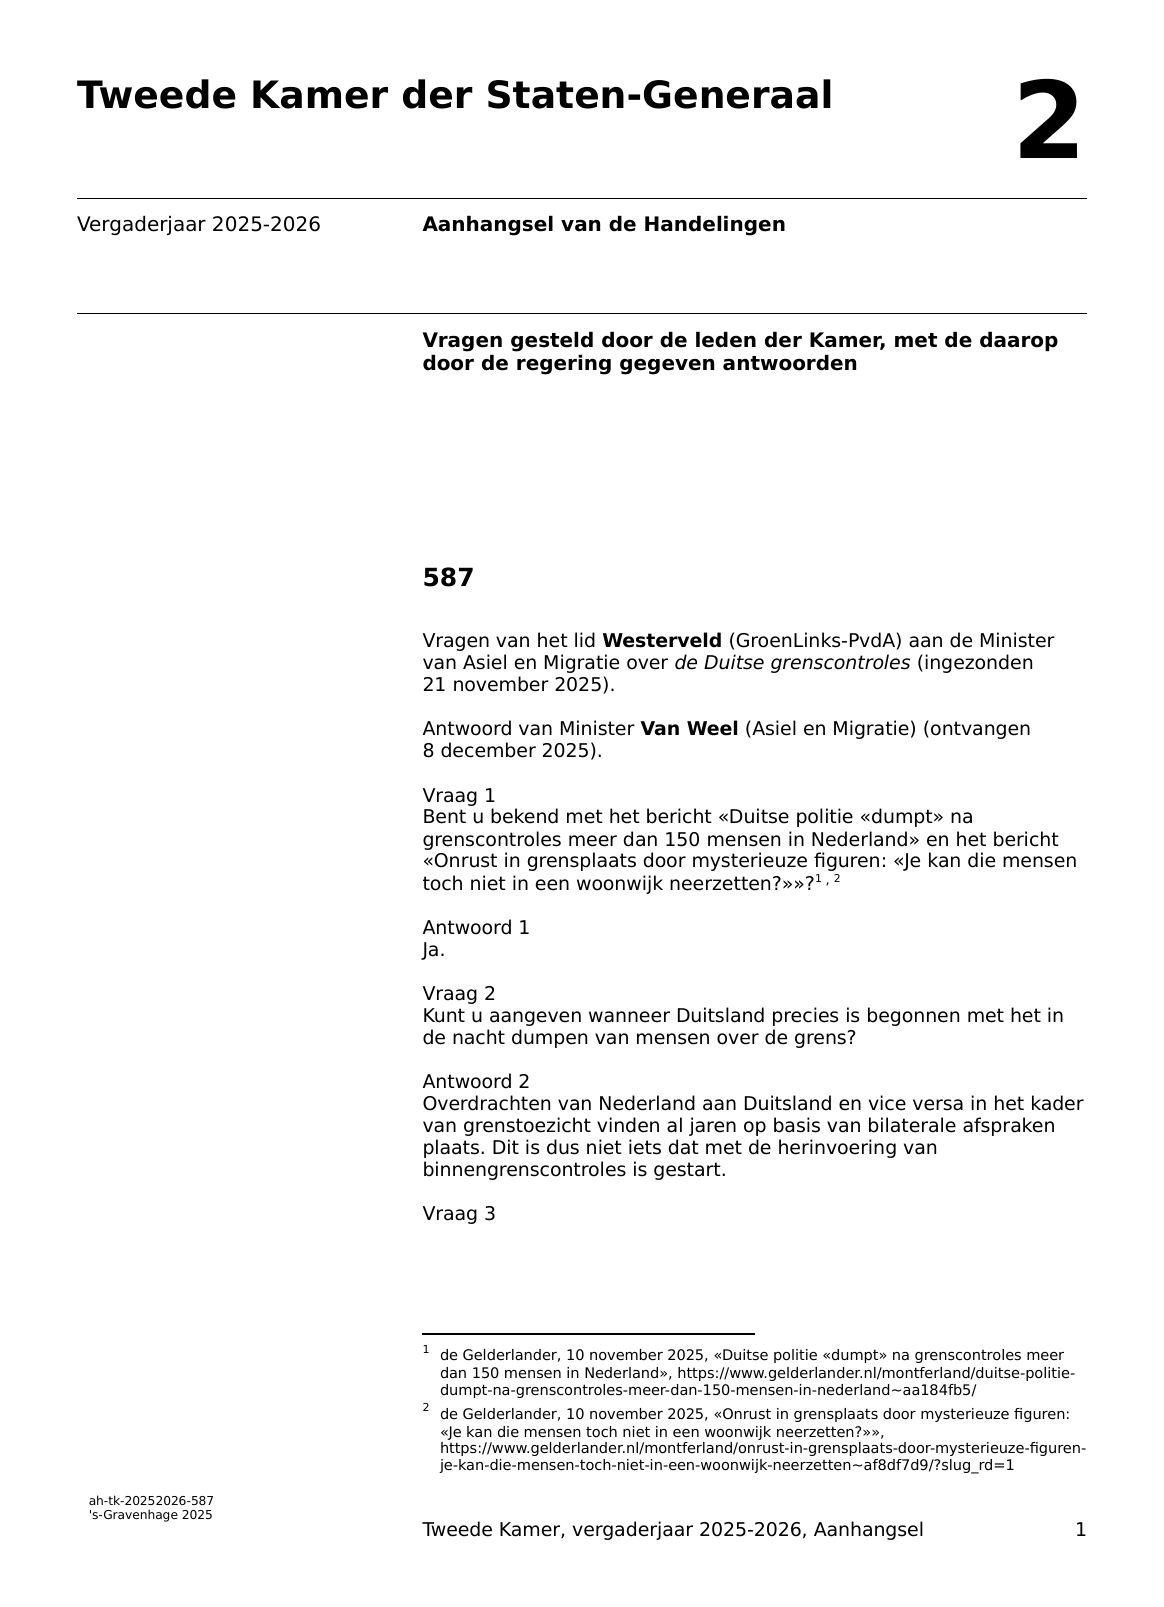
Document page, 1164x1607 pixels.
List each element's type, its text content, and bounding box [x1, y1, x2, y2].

text Antwoord 1 [422, 917, 1087, 938]
text Overdrachten van Nederland aan Duitsland en vice versa in het kader van grenstoezicht vinden al jaren op basis van bilaterale afspraken plaats. Dit is dus niet iets dat met de herinvoering van binnengrenscontroles is gestart. [422, 1093, 1087, 1181]
text Vraag 1 [422, 784, 1087, 806]
table_cell Aanhangsel van de Handelingen [422, 199, 1087, 313]
table_cell Vragen gesteld door de leden der Kamer, met de daarop door de regering gegeven antwoorden [422, 314, 1087, 375]
text Vraag 2 [422, 983, 1087, 1005]
text 's-Gravenhage 2025 [88, 1508, 323, 1522]
table_header 2 [886, 59, 1087, 198]
text Antwoord 2 [422, 1071, 1087, 1093]
text de Gelderlander, 10 november 2025, «Duitse politie «dumpt» na grenscontroles meer dan 150 mensen in Nederland», https://www.gelderlander.nl/montferland/duitse-politie-dumpt-na-grenscontroles-meer-dan-150-mensen-in-nederland~aa184fb5/ [422, 1343, 1087, 1399]
text Ja. [422, 938, 1087, 961]
text Kunt u aangeven wanneer Duitsland precies is begonnen met het in de nacht dumpen van mensen over de grens? [422, 1005, 1087, 1049]
table_cell Vergaderjaar 2025-2026 [77, 199, 422, 313]
text ah-tk-20252026-587 [88, 1494, 323, 1508]
text Antwoord van Minister Van Weel (Asiel en Migratie) (ontvangen 8 december 2025). [422, 718, 1087, 762]
text de Gelderlander, 10 november 2025, «Onrust in grensplaats door mysterieuze figuren: «Je kan die mensen toch niet in een woonwijk neerzetten?»», https://www.gelderlander.nl/montferland/onrust-in-grensplaats-door-mysterieuze-figuren-je-kan-die-mensen-toch-niet-in-een-woonwijk-neerzetten~af8df7d9/?slug_rd=1 [422, 1402, 1087, 1474]
text 587 [422, 563, 1087, 592]
text Vraag 3 [422, 1203, 1087, 1225]
text Vragen van het lid Westerveld (GroenLinks-PvdA) aan de Minister van Asiel en Migratie over de Duitse grenscontroles (ingezonden 21 november 2025). [422, 630, 1087, 696]
table_header Tweede Kamer der Staten-Generaal [77, 59, 886, 198]
table_cell [77, 314, 422, 375]
text Bent u bekend met het bericht «Duitse politie «dumpt» na grenscontroles meer dan 150 mensen in Nederland» en het bericht «Onrust in grensplaats door mysterieu­ze figuren: «Je kan die mensen toch niet in een woonwijk neerzetten?»»?, [422, 806, 1087, 894]
